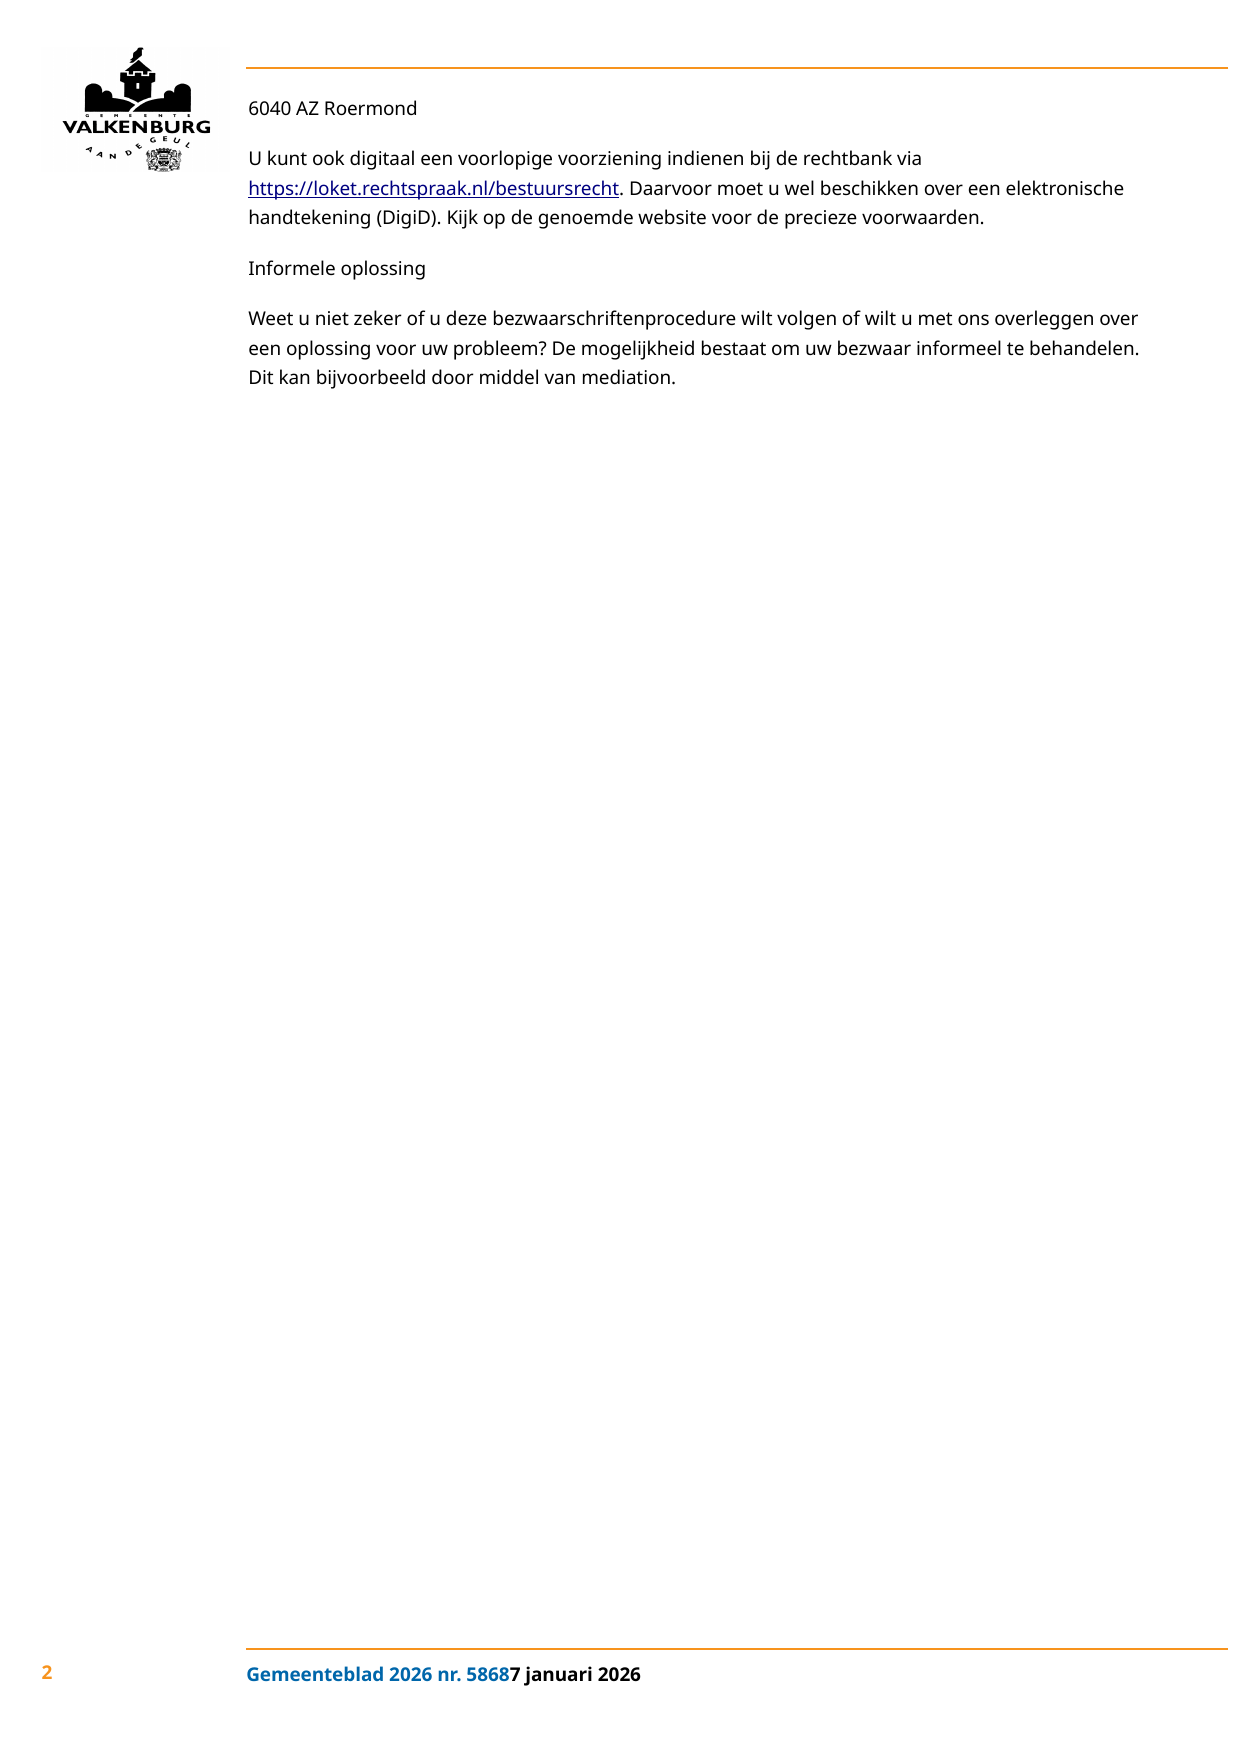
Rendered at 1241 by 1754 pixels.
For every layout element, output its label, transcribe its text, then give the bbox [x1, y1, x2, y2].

text 6040 AZ Roermond [248, 95, 1152, 121]
text Informele oplossing [248, 255, 1152, 281]
picture [41, 47, 231, 172]
text Weet u niet zeker of u deze bezwaarschriftenprocedure wilt volgen of wilt u met ons overleggen over een oplossing voor uw probleem? De mogelijkheid bestaat om uw bezwaar informeel te behandelen. Dit kan bijvoorbeeld door middel van mediation. [248, 305, 1152, 390]
text U kunt ook digitaal een voorlopige voorziening indienen bij de rechtbank via https://loket.rechtspraak.nl/bestuursrecht. Daarvoor moet u wel beschikken over een elektronische handtekening (DigiD). Kijk op de genoemde website voor de precieze voorwaarden. [248, 145, 1152, 230]
